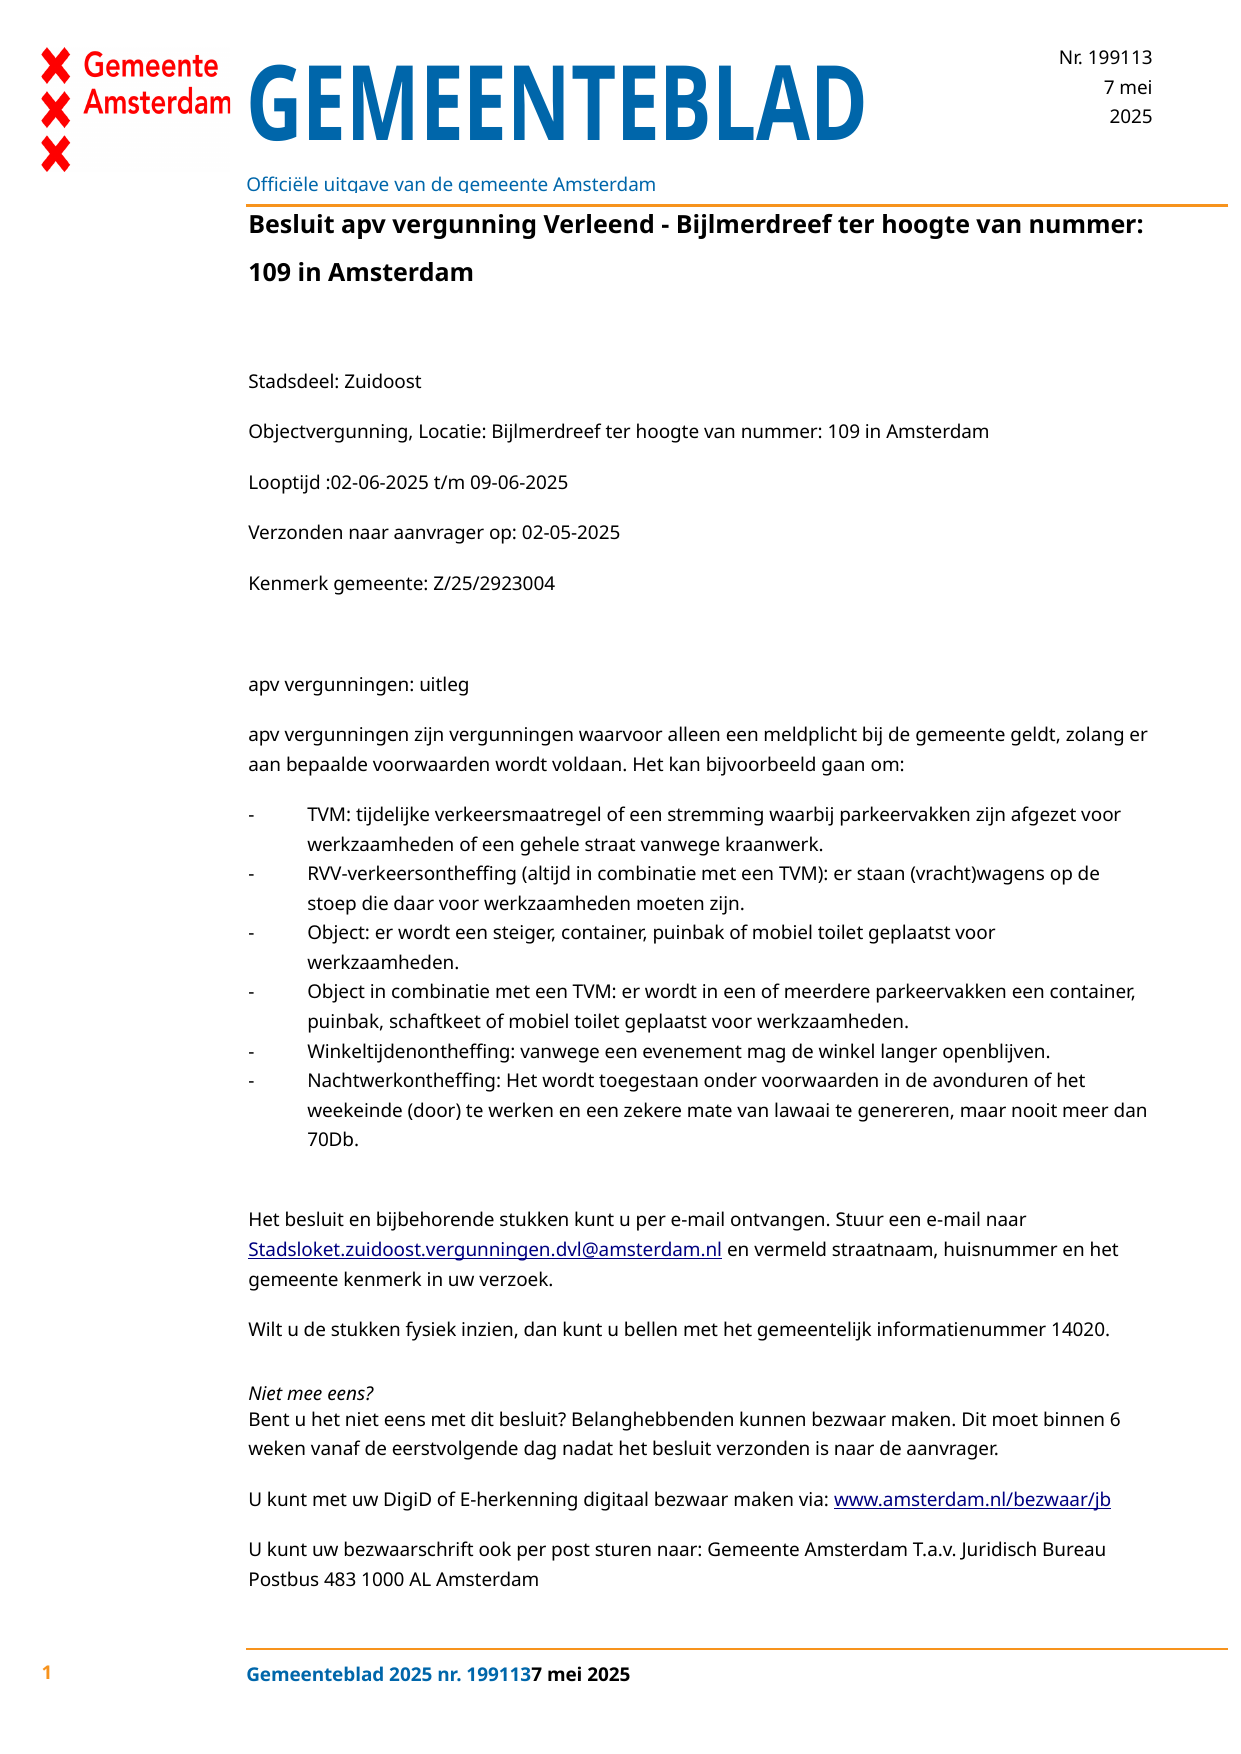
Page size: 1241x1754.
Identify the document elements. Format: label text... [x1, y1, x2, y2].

text Wilt u de stukken fysiek inzien, dan kunt u bellen met het gemeentelijk informatienummer 14020. [248, 1316, 1152, 1342]
text U kunt uw bezwaarschrift ook per post sturen naar: Gemeente Amsterdam T.a.v. Juridisch Bureau Postbus 483 1000 AL Amsterdam [248, 1536, 1152, 1592]
text Niet mee eens? [248, 1380, 1152, 1406]
picture [41, 47, 231, 172]
text Objectvergunning, Locatie: Bijlmerdreef ter hoogte van nummer: 109 in Amsterdam [248, 419, 1152, 444]
list TVM: tijdelijke verkeersmaatregel of een stremming waarbij parkeervakken zijn afgezet voor werkzaamheden of een gehele straat vanwege kraanwerk. [248, 801, 1152, 857]
text Besluit apv vergunning Verleend - Bijlmerdreef ter hoogte van nummer: 109 in Amsterdam [248, 207, 1152, 288]
text Stadsdeel: Zuidoost [248, 368, 1152, 394]
text Kenmerk gemeente: Z/25/2923004 [248, 570, 1152, 596]
text Bent u het niet eens met dit besluit? Belanghebbenden kunnen bezwaar maken. Dit moet binnen 6 weken vanaf de eerstvolgende dag nadat het besluit verzonden is naar de aanvrager. [248, 1406, 1152, 1461]
list Object: er wordt een steiger, container, puinbak of mobiel toilet geplaatst voor werkzaamheden. [248, 919, 1152, 975]
text Looptijd :02-06-2025 t/m 09-06-2025 [248, 469, 1152, 495]
list RVV-verkeersontheffing (altijd in combinatie met een TVM): er staan (vracht)wagens op de stoep die daar voor werkzaamheden moeten zijn. [248, 860, 1152, 916]
list Winkeltijdenontheffing: vanwege een evenement mag de winkel langer openblijven. [248, 1038, 1152, 1064]
text Verzonden naar aanvrager op: 02-05-2025 [248, 519, 1152, 545]
text apv vergunningen zijn vergunningen waarvoor alleen een meldplicht bij de gemeente geldt, zolang er aan bepaalde voorwaarden wordt voldaan. Het kan bijvoorbeeld gaan om: [248, 721, 1152, 777]
list Nachtwerkontheffing: Het wordt toegestaan onder voorwaarden in de avonduren of het weekeinde (door) te werken en een zekere mate van lawaai te genereren, maar nooit meer dan 70Db. [248, 1067, 1152, 1152]
text apv vergunningen: uitleg [248, 671, 1152, 697]
list Object in combinatie met een TVM: er wordt in een of meerdere parkeervakken een container, puinbak, schaftkeet of mobiel toilet geplaatst voor werkzaamheden. [248, 979, 1152, 1034]
text Het besluit en bijbehorende stukken kunt u per e-mail ontvangen. Stuur een e-mail naar Stadsloket.zuidoost.vergunningen.dvl@amsterdam.nl en vermeld straatnaam, huisnummer en het gemeente kenmerk in uw verzoek. [248, 1207, 1152, 1292]
text U kunt met uw DigiD of E-herkenning digitaal bezwaar maken via: www.amsterdam.nl/bezwaar/jb [248, 1486, 1152, 1512]
